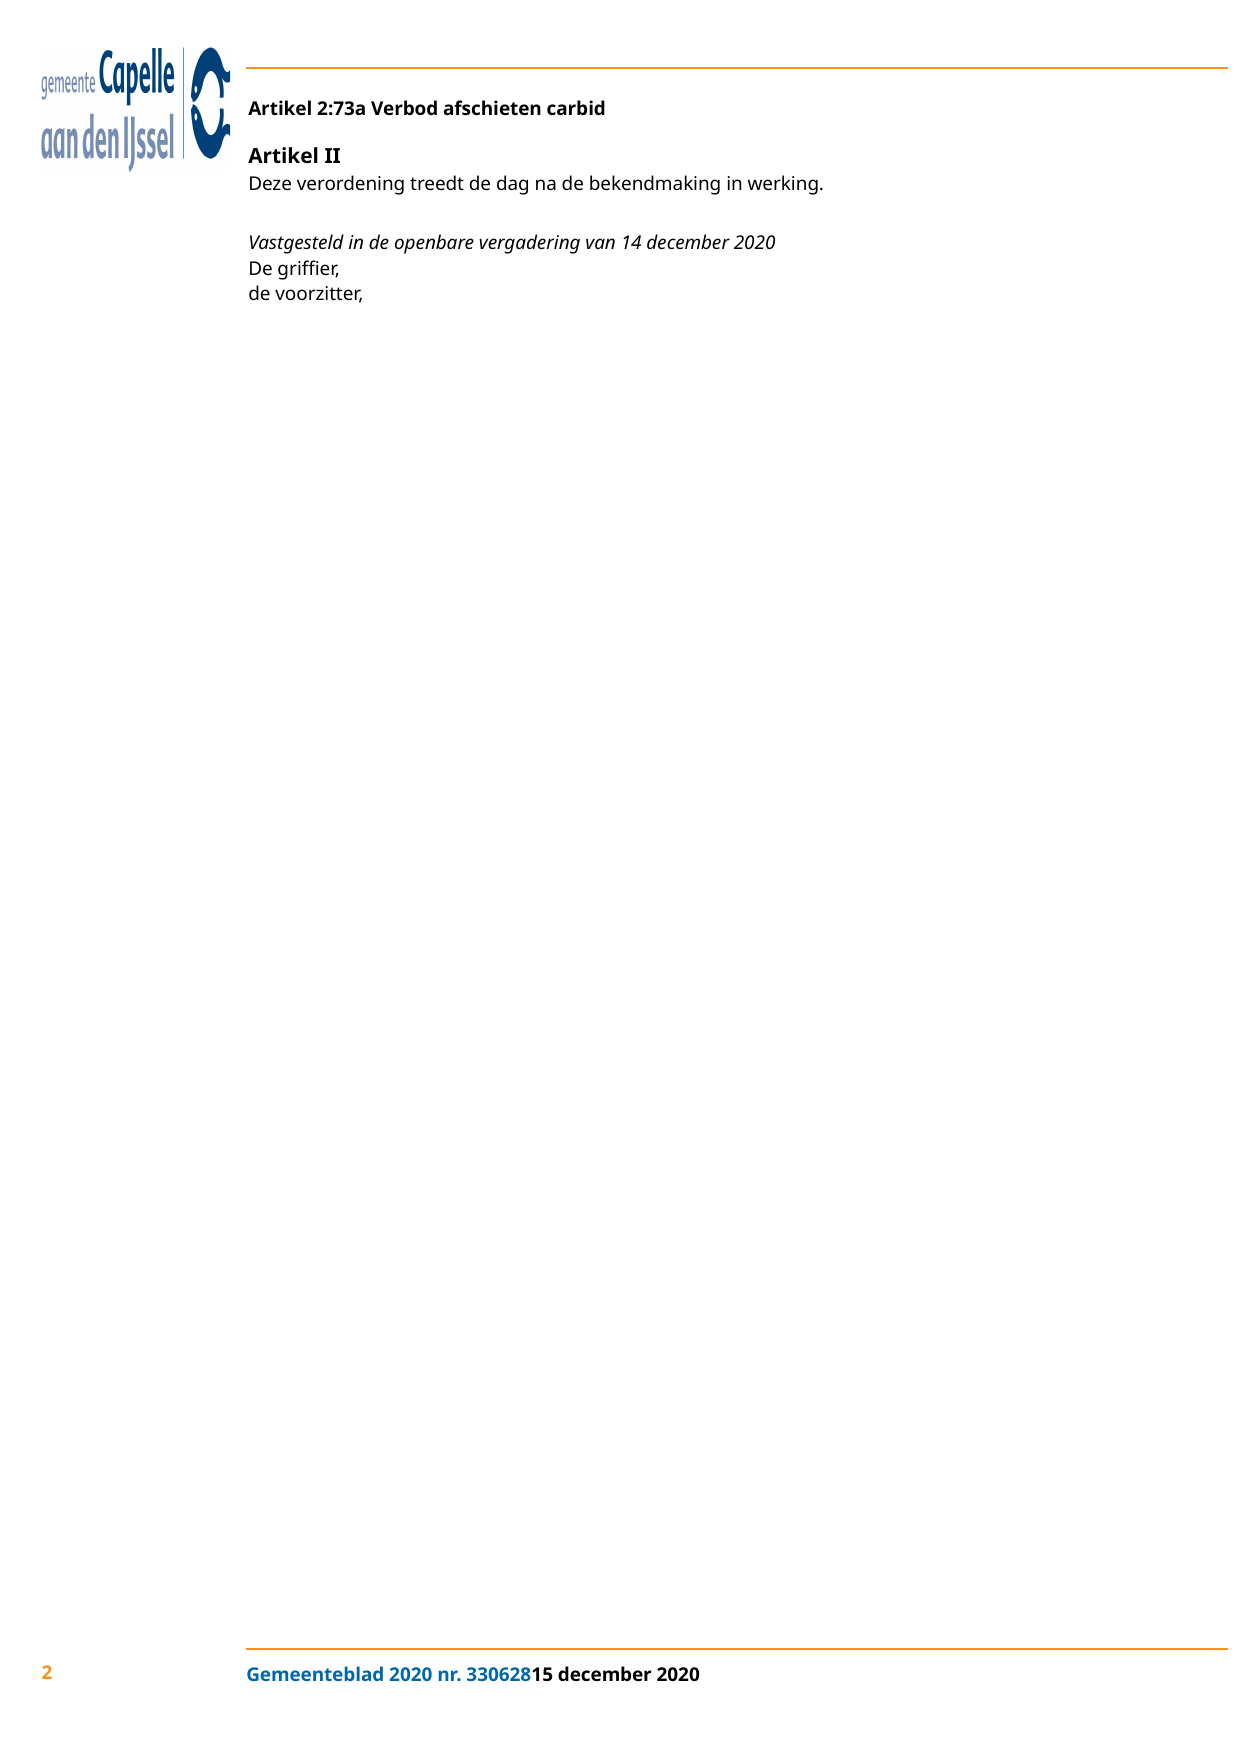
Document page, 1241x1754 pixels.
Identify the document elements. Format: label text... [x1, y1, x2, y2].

picture [41, 47, 231, 172]
text Artikel 2:73a Verbod afschieten carbid [248, 95, 1152, 121]
text Artikel II [248, 141, 1152, 170]
text de voorzitter, [248, 280, 1152, 306]
text Deze verordening treedt de dag na de bekendmaking in werking. [248, 170, 1152, 196]
text Vastgesteld in de openbare vergadering van 14 december 2020 [248, 229, 1152, 255]
text De griffier, [248, 255, 1152, 280]
